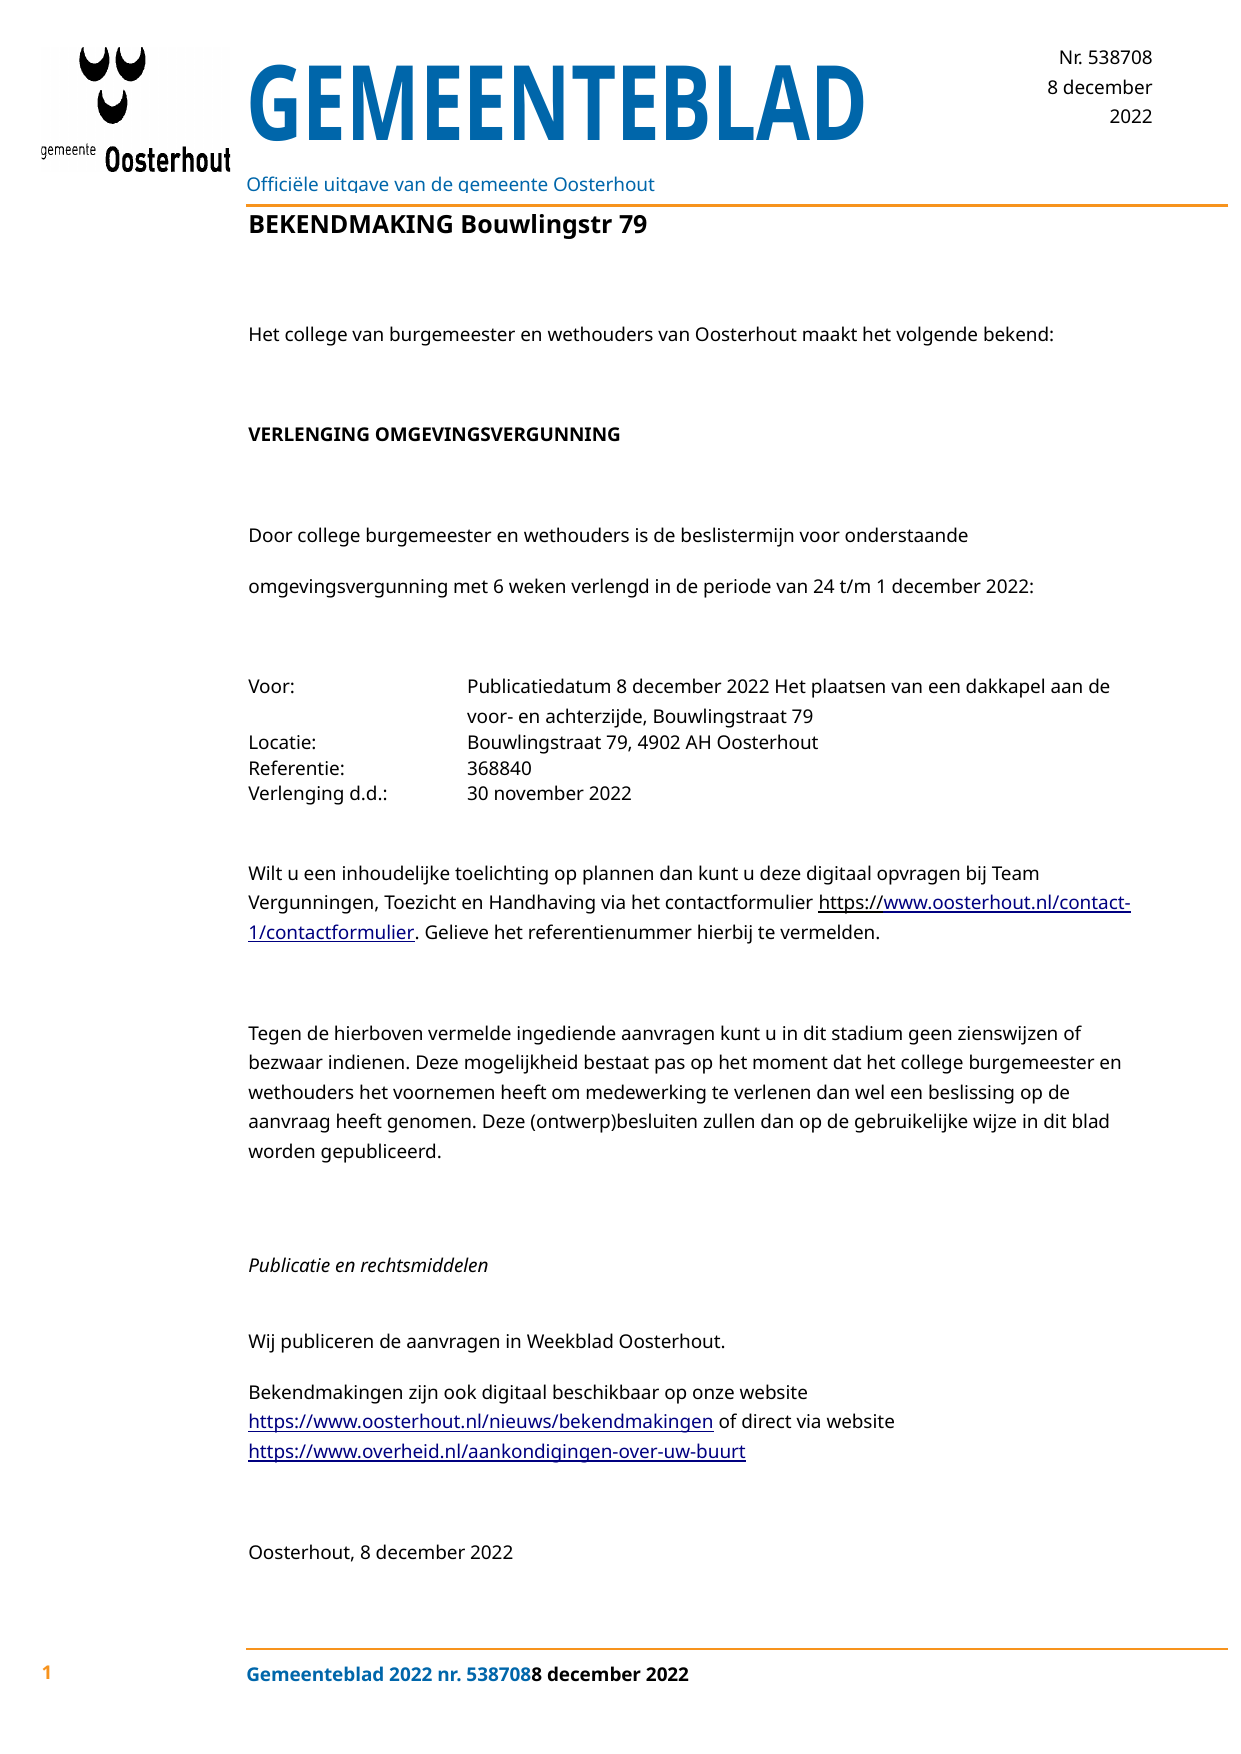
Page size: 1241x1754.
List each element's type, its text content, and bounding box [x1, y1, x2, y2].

text omgevingsvergunning met 6 weken verlengd in de periode van 24 t/m 1 december 2022: [248, 573, 1152, 598]
table_cell Referentie: [248, 755, 467, 781]
text Publicatie en rechtsmiddelen [248, 1253, 1152, 1278]
text Oosterhout, 8 december 2022 [248, 1539, 1152, 1565]
table_cell Verlenging d.d.: [248, 781, 467, 806]
text Door college burgemeester en wethouders is de beslistermijn voor onderstaande [248, 522, 1152, 548]
table_cell 30 november 2022 [467, 781, 1152, 806]
table_cell Locatie: [248, 729, 467, 755]
text Bekendmakingen zijn ook digitaal beschikbaar op onze website https://www.oosterhout.nl/nieuws/bekendmakingen of direct via website https://www.overheid.nl/aankondigingen-over-uw-buurt [248, 1379, 1152, 1464]
text Tegen de hierboven vermelde ingediende aanvragen kunt u in dit stadium geen zienswijzen of bezwaar indienen. Deze mogelijkheid bestaat pas op het moment dat het college burgemeester en wethouders het voornemen heeft om medewerking te verlenen dan wel een beslissing op de aanvraag heeft genomen. Deze (ontwerp)besluiten zullen dan op de gebruikelijke wijze in dit blad worden gepubliceerd. [248, 1020, 1152, 1164]
table_header Publicatiedatum 8 december 2022 Het plaatsen van een dakkapel aan de voor- en achterzijde, Bouwlingstraat 79 [467, 674, 1152, 729]
text Wij publiceren de aanvragen in Weekblad Oosterhout. [248, 1329, 1152, 1354]
table_cell 368840 [467, 755, 1152, 781]
picture [41, 47, 231, 172]
table_cell Bouwlingstraat 79, 4902 AH Oosterhout [467, 729, 1152, 755]
text Het college van burgemeester en wethouders van Oosterhout maakt het volgende bekend: [248, 321, 1152, 346]
table_header Voor: [248, 674, 467, 729]
text Wilt u een inhoudelijke toelichting op plannen dan kunt u deze digitaal opvragen bij Team Vergunningen, Toezicht en Handhaving via het contactformulier https://www.oosterhout.nl/contact-1/contactformulier. Gelieve het referentienummer hierbij te vermelden. [248, 860, 1152, 945]
text BEKENDMAKING Bouwlingstr 79 [248, 207, 1152, 241]
text VERLENGING OMGEVINGSVERGUNNING [248, 422, 1152, 447]
